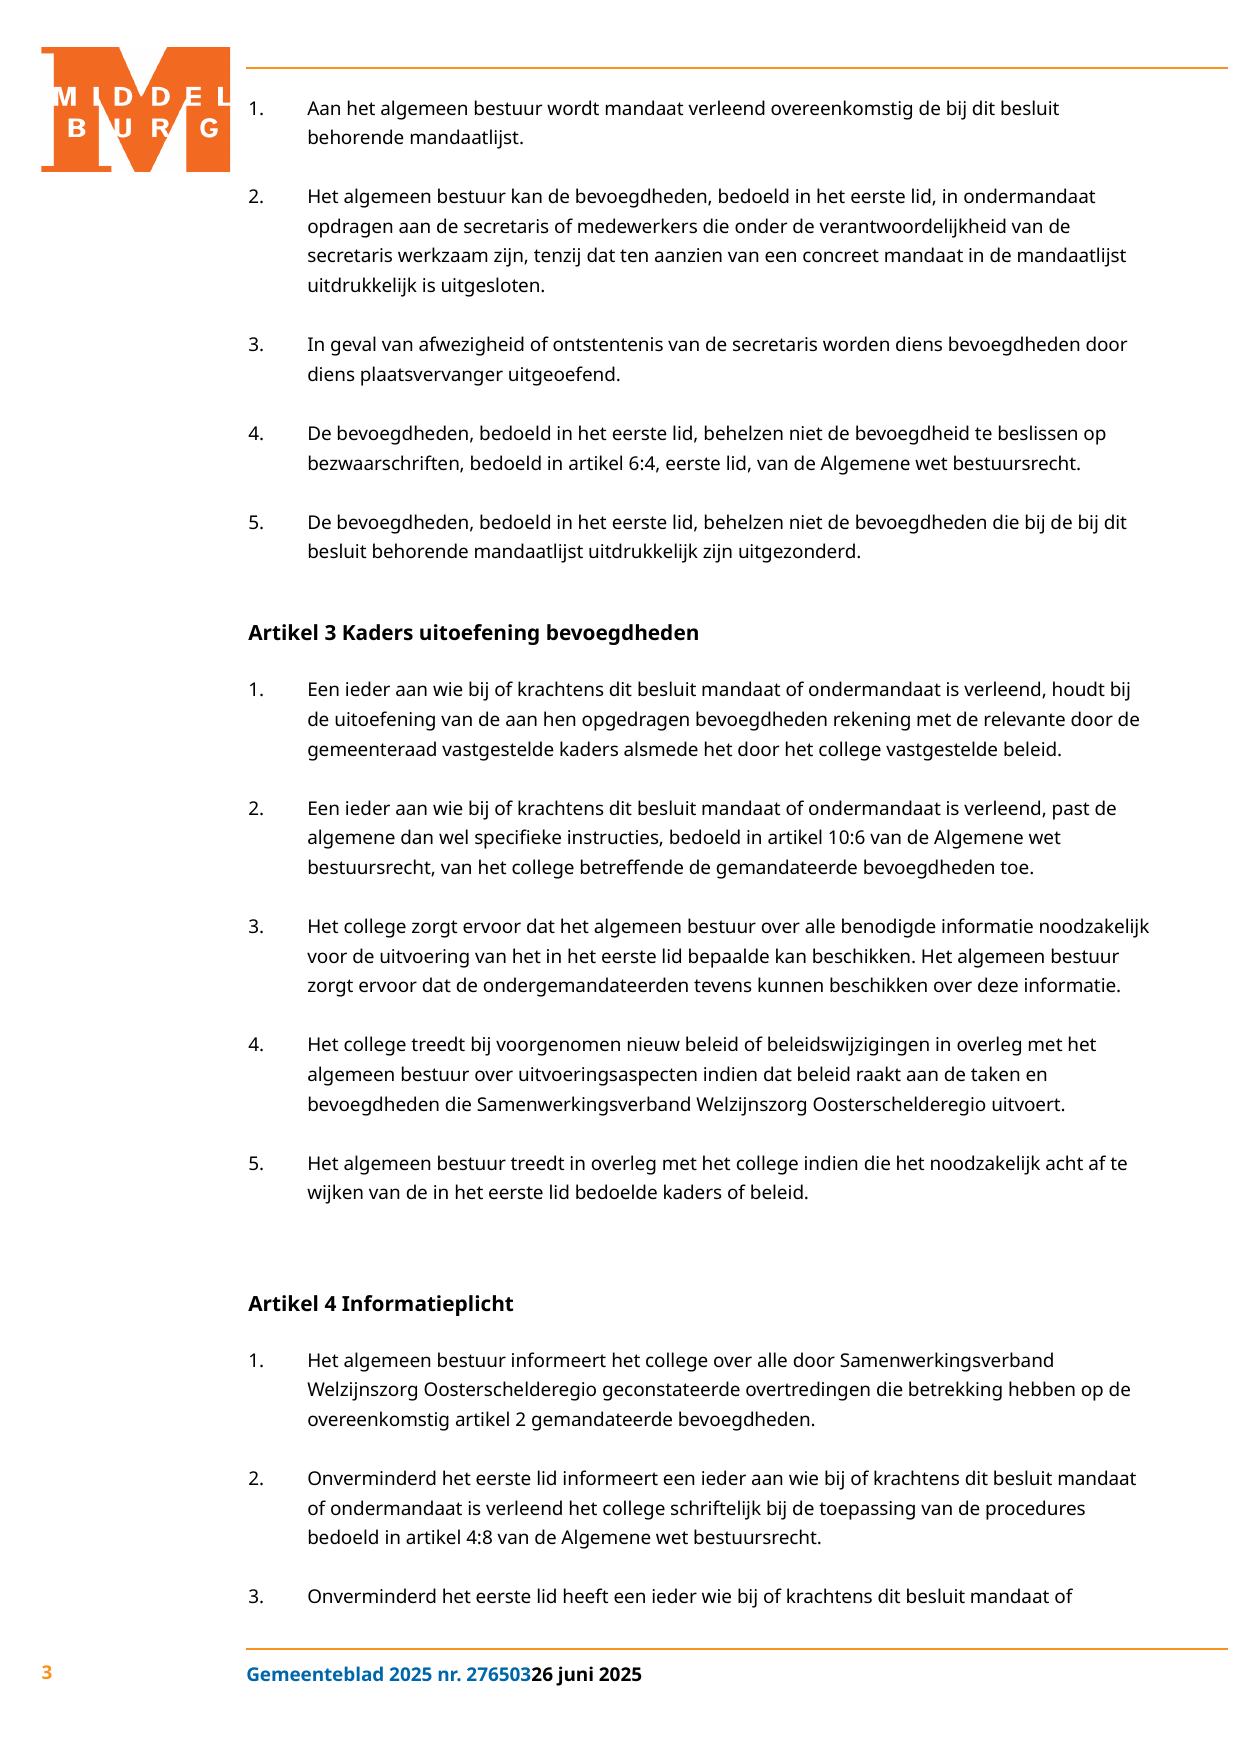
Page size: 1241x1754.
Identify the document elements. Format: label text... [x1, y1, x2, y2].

list In geval van afwezigheid of ontstentenis van de secretaris worden diens bevoegdheden door diens plaatsvervanger uitgeoefend. [248, 331, 1152, 387]
list De bevoegdheden, bedoeld in het eerste lid, behelzen niet de bevoegdheid te beslissen op bezwaarschriften, bedoeld in artikel 6:4, eerste lid, van de Algemene wet bestuursrecht. [248, 420, 1152, 476]
list Het algemeen bestuur treedt in overleg met het college indien die het noodzakelijk acht af te wijken van de in het eerste lid bedoelde kaders of beleid. [248, 1150, 1152, 1205]
list Het algemeen bestuur kan de bevoegdheden, bedoeld in het eerste lid, in ondermandaat opdragen aan de secretaris of medewerkers die onder de verantwoordelijkheid van de secretaris werkzaam zijn, tenzij dat ten aanzien van een concreet mandaat in de mandaatlijst uitdrukkelijk is uitgesloten. [248, 183, 1152, 298]
list Een ieder aan wie bij of krachtens dit besluit mandaat of ondermandaat is verleend, past de algemene dan wel specifieke instructies, bedoeld in artikel 10:6 van de Algemene wet bestuursrecht, van het college betreffende de gemandateerde bevoegdheden toe. [248, 795, 1152, 880]
list Onverminderd het eerste lid informeert een ieder aan wie bij of krachtens dit besluit mandaat of ondermandaat is verleend het college schriftelijk bij de toepassing van de procedures bedoeld in artikel 4:8 van de Algemene wet bestuursrecht. [248, 1465, 1152, 1550]
text Artikel 3 Kaders uitoefening bevoegdheden [248, 618, 1152, 647]
list Onverminderd het eerste lid heeft een ieder wie bij of krachtens dit besluit mandaat of [248, 1584, 1152, 1609]
list De bevoegdheden, bedoeld in het eerste lid, behelzen niet de bevoegdheden die bij de bij dit besluit behorende mandaatlijst uitdrukkelijk zijn uitgezonderd. [248, 509, 1152, 564]
picture [41, 47, 231, 172]
text Artikel 4 Informatieplicht [248, 1289, 1152, 1317]
list Een ieder aan wie bij of krachtens dit besluit mandaat of ondermandaat is verleend, houdt bij de uitoefening van de aan hen opgedragen bevoegdheden rekening met de relevante door de gemeenteraad vastgestelde kaders alsmede het door het college vastgestelde beleid. [248, 677, 1152, 761]
list Het college treedt bij voorgenomen nieuw beleid of beleidswijzigingen in overleg met het algemeen bestuur over uitvoeringsaspecten indien dat beleid raakt aan de taken en bevoegdheden die Samenwerkingsverband Welzijnszorg Oosterschelderegio uitvoert. [248, 1032, 1152, 1116]
list Aan het algemeen bestuur wordt mandaat verleend overeenkomstig de bij dit besluit behorende mandaatlijst. [248, 95, 1152, 150]
list Het algemeen bestuur informeert het college over alle door Samenwerkingsverband Welzijnszorg Oosterschelderegio geconstateerde overtredingen die betrekking hebben op de overeenkomstig artikel 2 gemandateerde bevoegdheden. [248, 1347, 1152, 1432]
list Het college zorgt ervoor dat het algemeen bestuur over alle benodigde informatie noodzakelijk voor de uitvoering van het in het eerste lid bepaalde kan beschikken. Het algemeen bestuur zorgt ervoor dat de ondergemandateerden tevens kunnen beschikken over deze informatie. [248, 913, 1152, 998]
